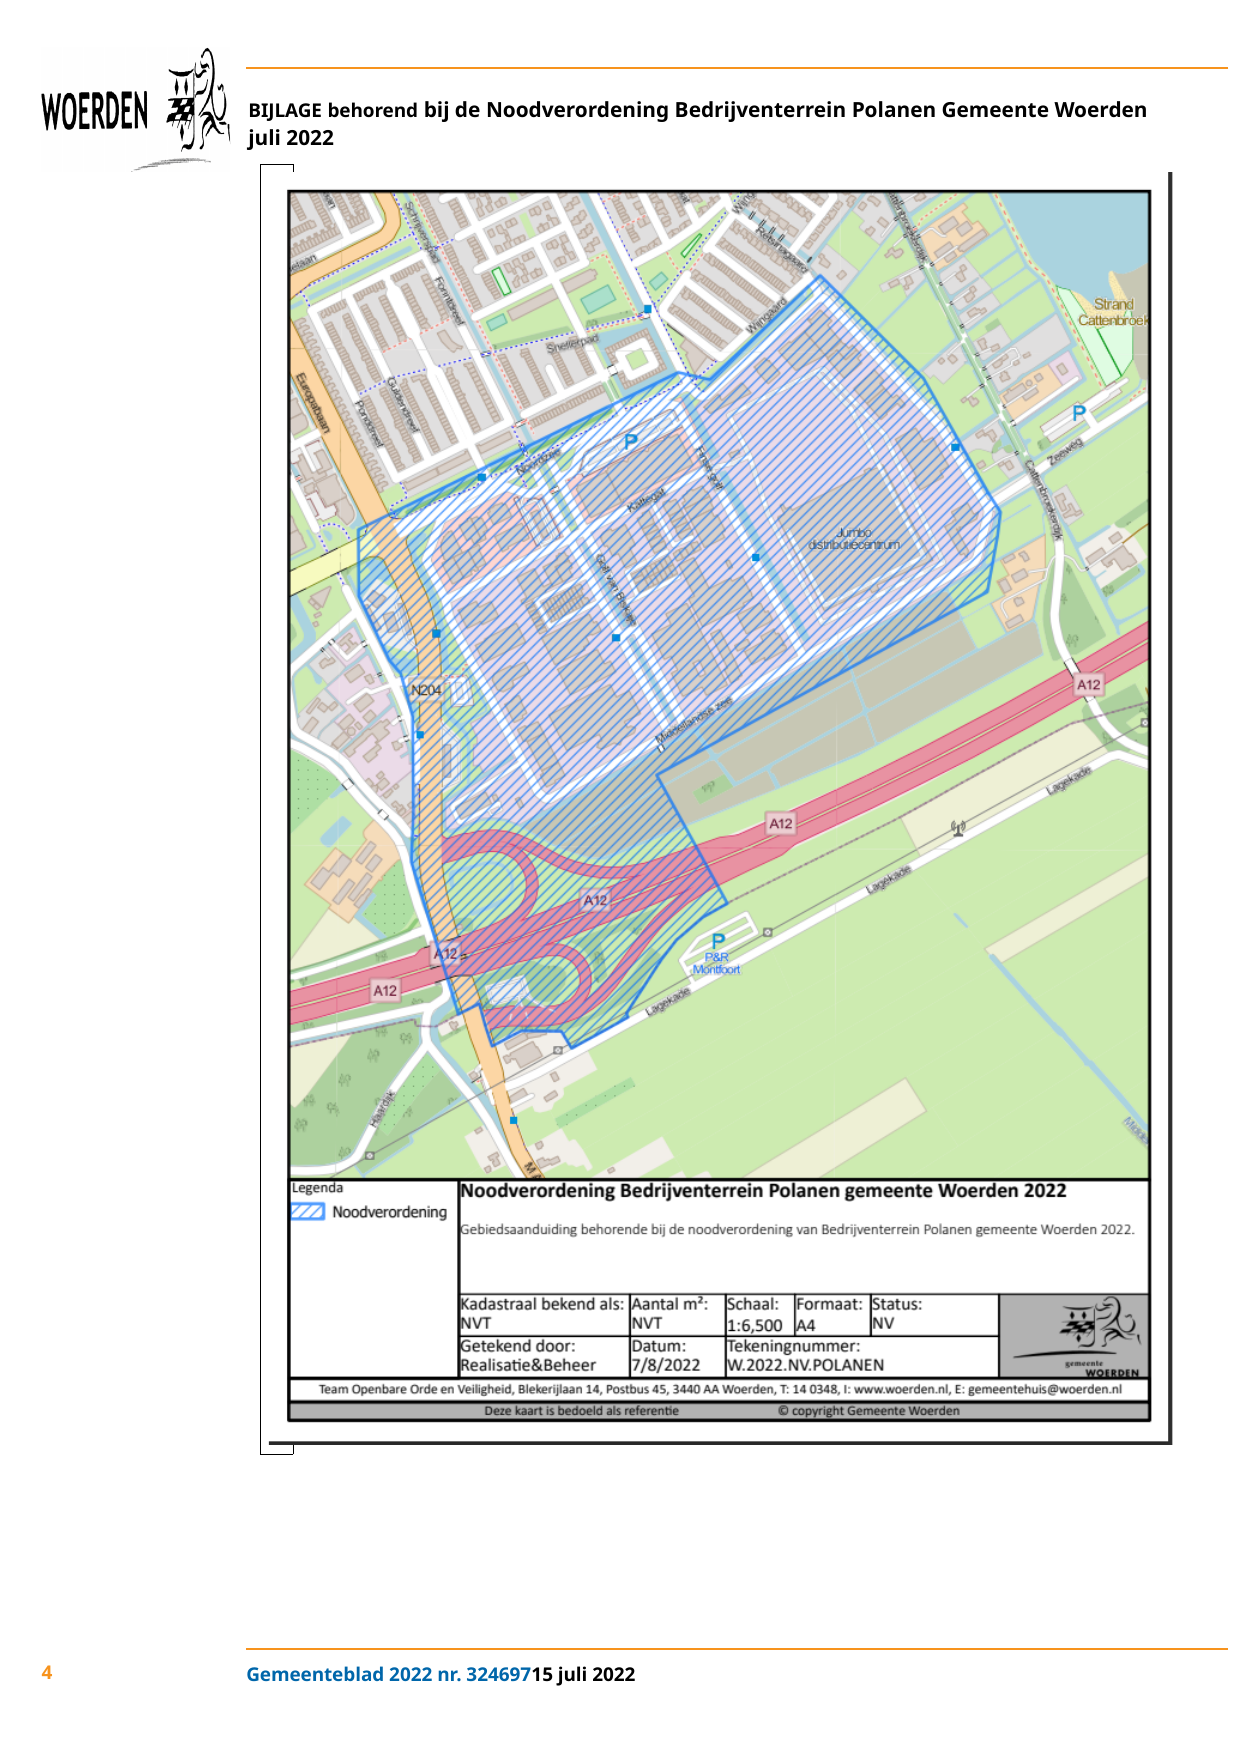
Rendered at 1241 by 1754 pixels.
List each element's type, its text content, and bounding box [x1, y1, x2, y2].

picture [268, 172, 1173, 1445]
picture [41, 47, 231, 172]
text BIJLAGE behorend bij de Noodverordening Bedrijventerrein Polanen Gemeente Woerden juli 2022 [248, 95, 1152, 152]
